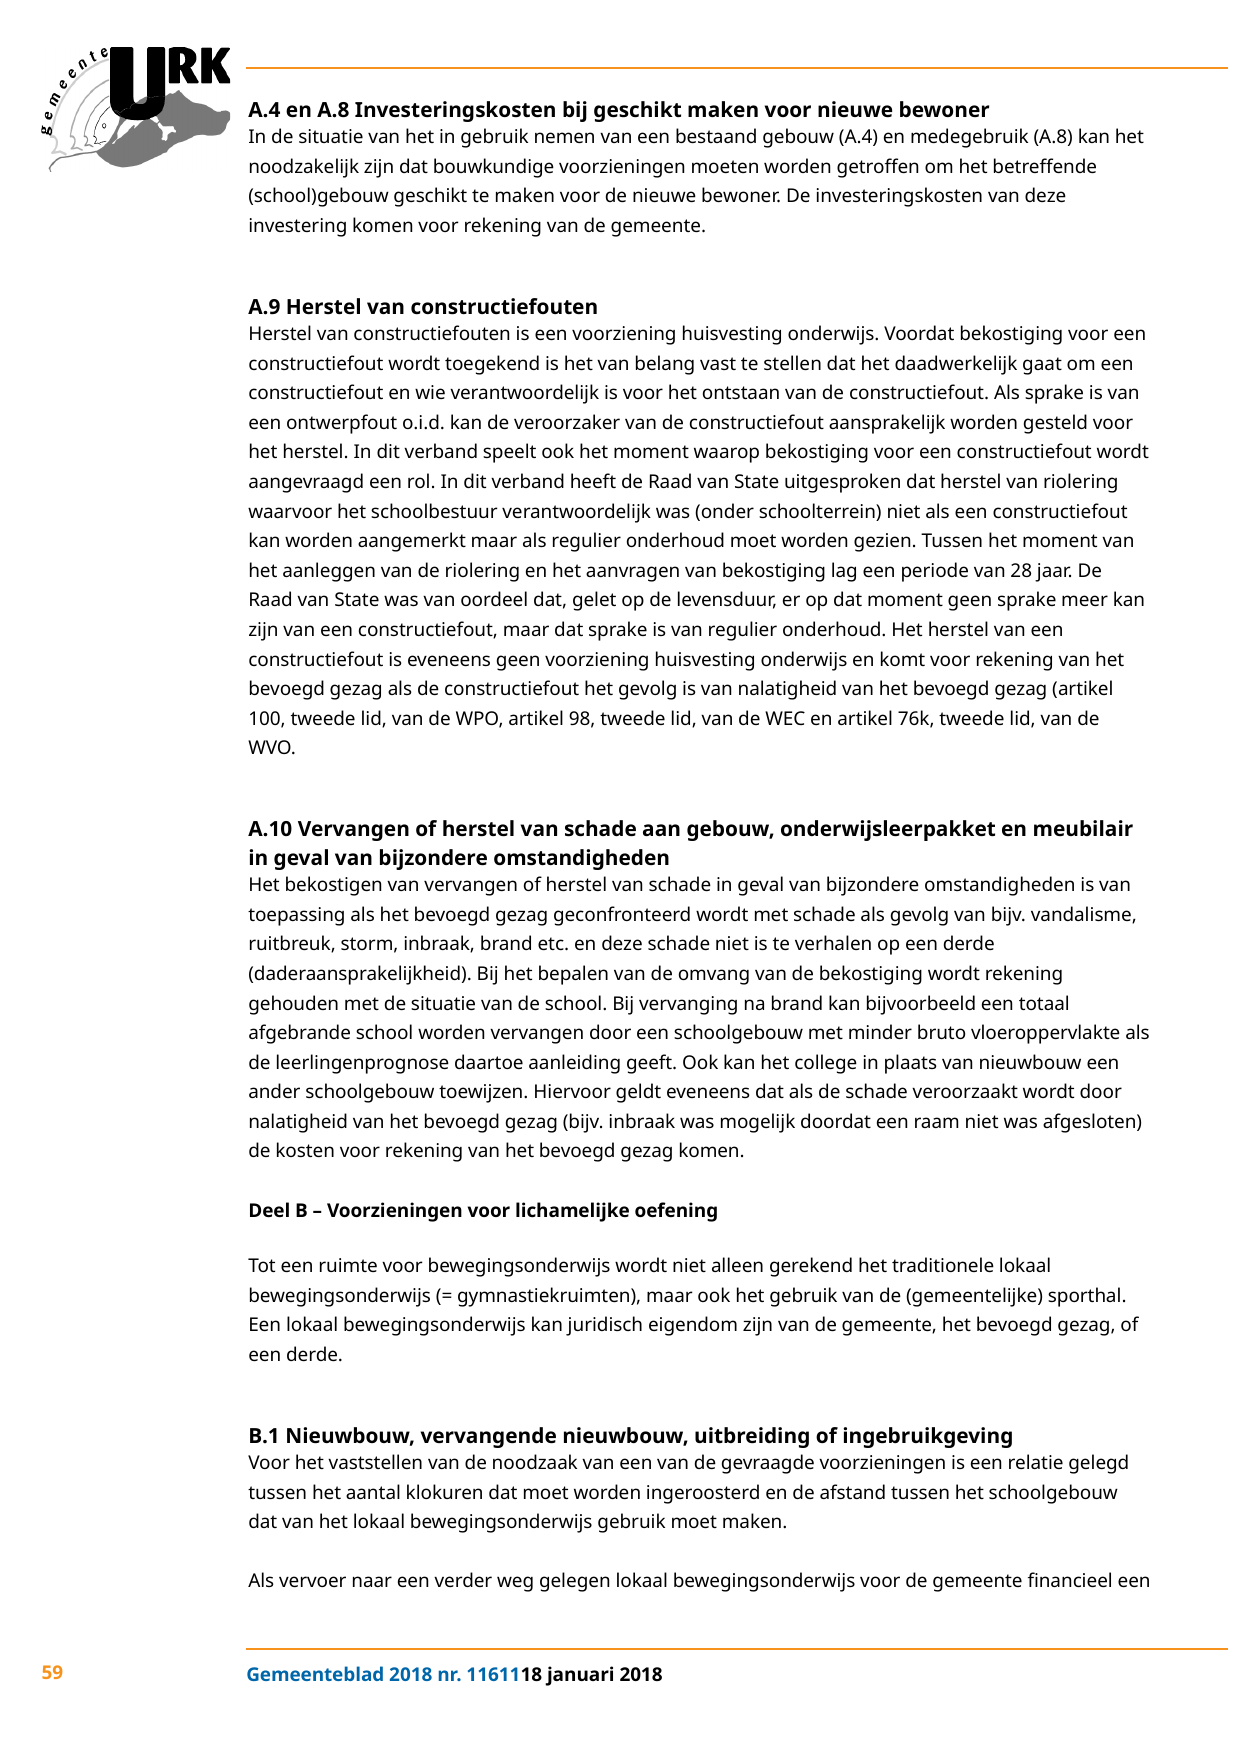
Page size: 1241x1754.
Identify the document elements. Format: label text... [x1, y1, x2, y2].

text A.4 en A.8 Investeringskosten bij geschikt maken voor nieuwe bewoner [248, 95, 1152, 123]
picture [41, 47, 231, 172]
text A.9 Herstel van constructiefouten [248, 292, 1152, 320]
text Voor het vaststellen van de noodzaak van een van de gevraagde voorzieningen is een relatie gelegd tussen het aantal klokuren dat moet worden ingeroosterd en de afstand tussen het schoolgebouw dat van het lokaal bewegingsonderwijs gebruik moet maken. [248, 1449, 1152, 1534]
text In de situatie van het in gebruik nemen van een bestaand gebouw (A.4) en medegebruik (A.8) kan het noodzakelijk zijn dat bouwkundige voorzieningen moeten worden getroffen om het betreffende (school)gebouw geschikt te maken voor de nieuwe bewoner. De investeringskosten van deze investering komen voor rekening van de gemeente. [248, 123, 1152, 238]
text Deel B – Voorzieningen voor lichamelijke oefening [248, 1197, 1152, 1223]
text Tot een ruimte voor bewegingsonderwijs wordt niet alleen gerekend het traditionele lokaal bewegingsonderwijs (= gymnastiekruimten), maar ook het gebruik van de (gemeentelijke) sporthal. Een lokaal bewegingsonderwijs kan juridisch eigendom zijn van de gemeente, het bevoegd gezag, of een derde. [248, 1252, 1152, 1367]
text B.1 Nieuwbouw, vervangende nieuwbouw, uitbreiding of ingebruikgeving [248, 1421, 1152, 1449]
text Als vervoer naar een verder weg gelegen lokaal bewegingsonderwijs voor de gemeente financieel een [248, 1568, 1152, 1593]
text Herstel van constructiefouten is een voorziening huisvesting onderwijs. Voordat bekostiging voor een constructiefout wordt toegekend is het van belang vast te stellen dat het daadwerkelijk gaat om een constructiefout en wie verantwoordelijk is voor het ontstaan van de constructiefout. Als sprake is van een ontwerpfout o.i.d. kan de veroorzaker van de constructiefout aansprakelijk worden gesteld voor het herstel. In dit verband speelt ook het moment waarop bekostiging voor een constructiefout wordt aangevraagd een rol. In dit verband heeft de Raad van State uitgesproken dat herstel van riolering waarvoor het schoolbestuur verantwoordelijk was (onder schoolterrein) niet als een constructiefout kan worden aangemerkt maar als regulier onderhoud moet worden gezien. Tussen het moment van het aanleggen van de riolering en het aanvragen van bekostiging lag een periode van 28 jaar. De Raad van State was van oordeel dat, gelet op de levensduur, er op dat moment geen sprake meer kan zijn van een constructiefout, maar dat sprake is van regulier onderhoud. Het herstel van een constructiefout is eveneens geen voorziening huisvesting onderwijs en komt voor rekening van het bevoegd gezag als de constructiefout het gevolg is van nalatigheid van het bevoegd gezag (artikel 100, tweede lid, van de WPO, artikel 98, tweede lid, van de WEC en artikel 76k, tweede lid, van de WVO. [248, 320, 1152, 760]
text Het bekostigen van vervangen of herstel van schade in geval van bijzondere omstandigheden is van toepassing als het bevoegd gezag geconfronteerd wordt met schade als gevolg van bijv. vandalisme, ruitbreuk, storm, inbraak, brand etc. en deze schade niet is te verhalen op een derde (daderaansprakelijkheid). Bij het bepalen van de omvang van de bekostiging wordt rekening gehouden met de situatie van de school. Bij vervanging na brand kan bijvoorbeeld een totaal afgebrande school worden vervangen door een schoolgebouw met minder bruto vloeroppervlakte als de leerlingenprognose daartoe aanleiding geeft. Ook kan het college in plaats van nieuwbouw een ander schoolgebouw toewijzen. Hiervoor geldt eveneens dat als de schade veroorzaakt wordt door nalatigheid van het bevoegd gezag (bijv. inbraak was mogelijk doordat een raam niet was afgesloten) de kosten voor rekening van het bevoegd gezag komen. [248, 871, 1152, 1163]
text A.10 Vervangen of herstel van schade aan gebouw, onderwijsleerpakket en meubilair in geval van bijzondere omstandigheden [248, 814, 1152, 871]
